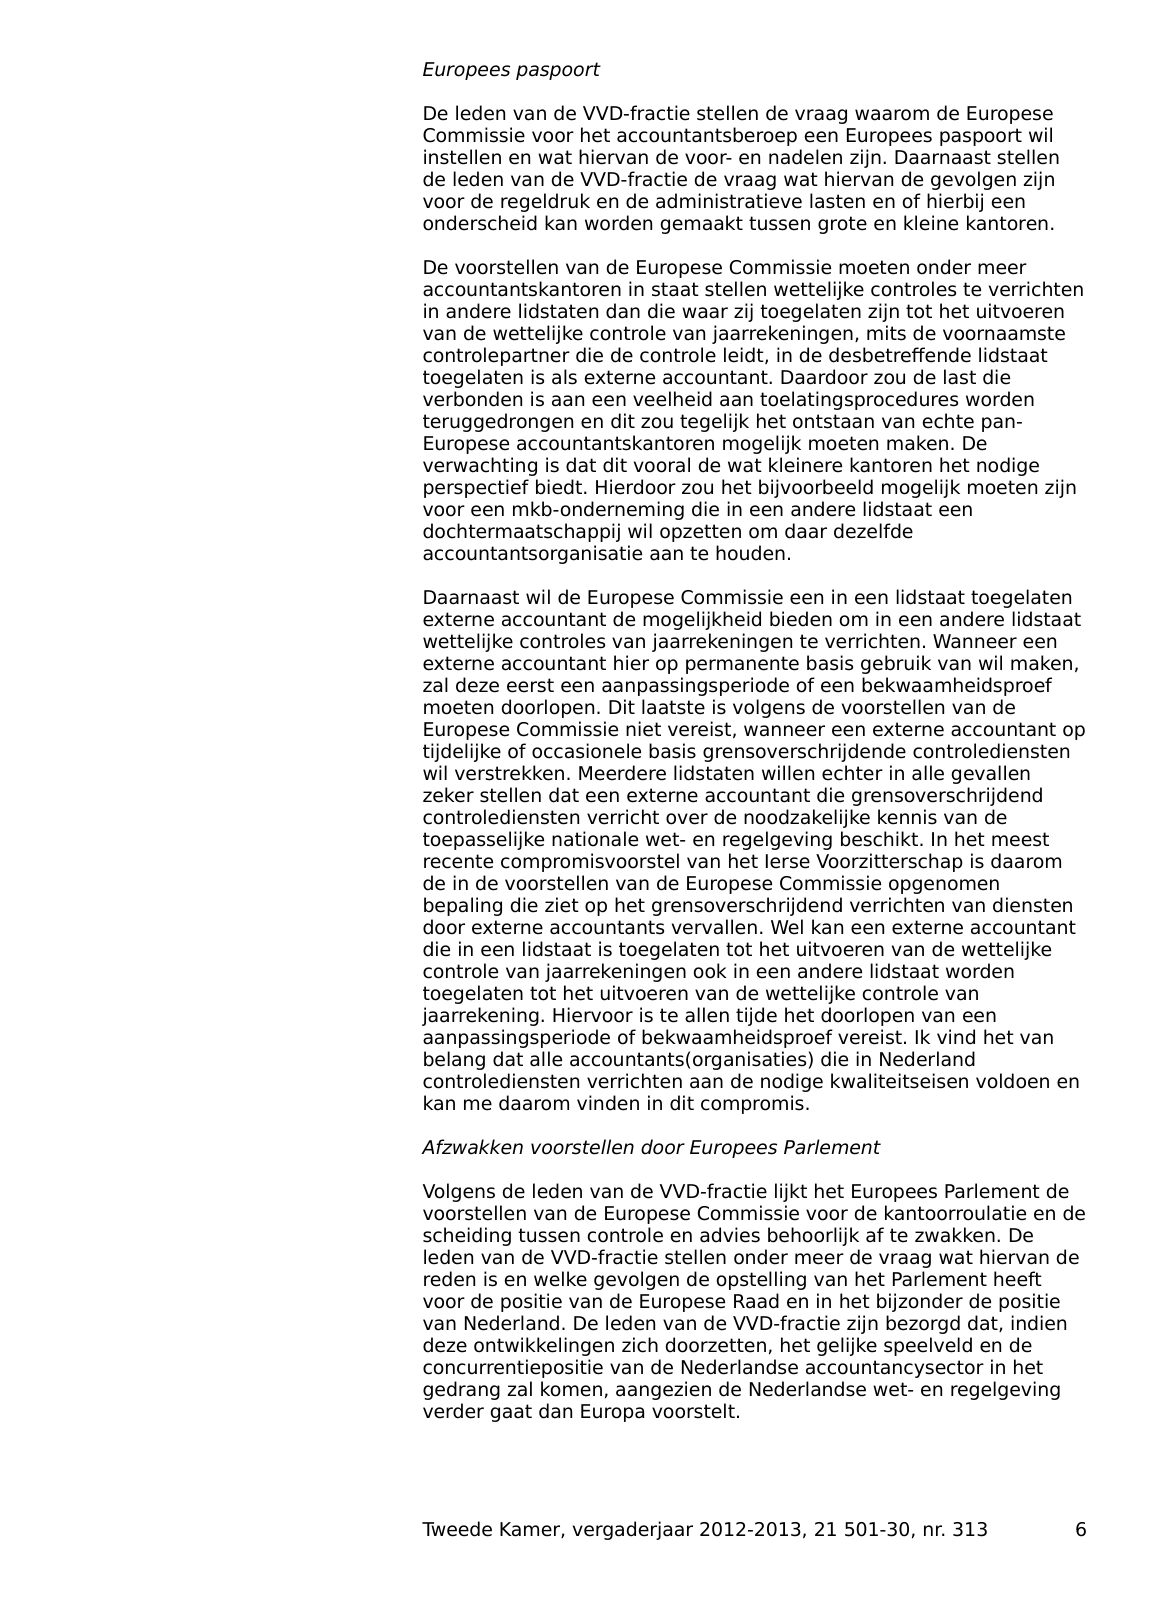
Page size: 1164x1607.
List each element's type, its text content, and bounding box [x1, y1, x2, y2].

subtitle Afzwakken voorstellen door Europees Parlement [422, 1137, 1087, 1159]
text Volgens de leden van de VVD-fractie lijkt het Europees Parlement de voorstellen van de Europese Commissie voor de kantoorroulatie en de scheiding tussen controle en advies behoorlijk af te zwakken. De leden van de VVD-fractie stellen onder meer de vraag wat hiervan de reden is en welke gevolgen de opstelling van het Parlement heeft voor de positie van de Europese Raad en in het bijzonder de positie van Nederland. De leden van de VVD-fractie zijn bezorgd dat, indien deze ontwikkelingen zich doorzetten, het gelijke speelveld en de concurrentiepositie van de Nederlandse accountancysector in het gedrang zal komen, aangezien de Nederlandse wet- en regelgeving verder gaat dan Europa voorstelt. [422, 1181, 1087, 1423]
text De voorstellen van de Europese Commissie moeten onder meer accountantskantoren in staat stellen wettelijke controles te verrichten in andere lidstaten dan die waar zij toegelaten zijn tot het uitvoeren van de wettelijke controle van jaarrekeningen, mits de voornaamste controlepartner die de controle leidt, in de desbetreffende lidstaat toegelaten is als externe accountant. Daardoor zou de last die verbonden is aan een veelheid aan toelatingsprocedures worden teruggedrongen en dit zou tegelijk het ontstaan van echte pan-Europese accountantskantoren mogelijk moeten maken. De verwachting is dat dit vooral de wat kleinere kantoren het nodige perspectief biedt. Hierdoor zou het bijvoorbeeld mogelijk moeten zijn voor een mkb-onderneming die in een andere lidstaat een dochtermaatschappij wil opzetten om daar dezelfde accountantsorganisatie aan te houden. [422, 257, 1087, 565]
text De leden van de VVD-fractie stellen de vraag waarom de Europese Commissie voor het accountantsberoep een Europees paspoort wil instellen en wat hiervan de voor- en nadelen zijn. Daarnaast stellen de leden van de VVD-fractie de vraag wat hiervan de gevolgen zijn voor de regeldruk en de administratieve lasten en of hierbij een onderscheid kan worden gemaakt tussen grote en kleine kantoren. [422, 103, 1087, 235]
text Daarnaast wil de Europese Commissie een in een lidstaat toegelaten externe accountant de mogelijkheid bieden om in een andere lidstaat wettelijke controles van jaarrekeningen te verrichten. Wanneer een externe accountant hier op permanente basis gebruik van wil maken, zal deze eerst een aanpassingsperiode of een bekwaamheidsproef moeten doorlopen. Dit laatste is volgens de voorstellen van de Europese Commissie niet vereist, wanneer een externe accountant op tijdelijke of occasionele basis grensoverschrijdende controlediensten wil verstrekken. Meerdere lidstaten willen echter in alle gevallen zeker stellen dat een externe accountant die grensoverschrijdend controlediensten verricht over de noodzakelijke kennis van de toepasselijke nationale wet- en regelgeving beschikt. In het meest recente compromisvoorstel van het Ierse Voorzitterschap is daarom de in de voorstellen van de Europese Commissie opgenomen bepaling die ziet op het grensoverschrijdend verrichten van diensten door externe accountants vervallen. Wel kan een externe accountant die in een lidstaat is toegelaten tot het uitvoeren van de wettelijke controle van jaarrekeningen ook in een andere lidstaat worden toegelaten tot het uitvoeren van de wettelijke controle van jaarrekening. Hiervoor is te allen tijde het doorlopen van een aanpassingsperiode of bekwaamheidsproef vereist. Ik vind het van belang dat alle accountants(organisaties) die in Nederland controlediensten verrichten aan de nodige kwaliteitseisen voldoen en kan me daarom vinden in dit compromis. [422, 587, 1087, 1115]
subtitle Europees paspoort [422, 59, 1087, 81]
